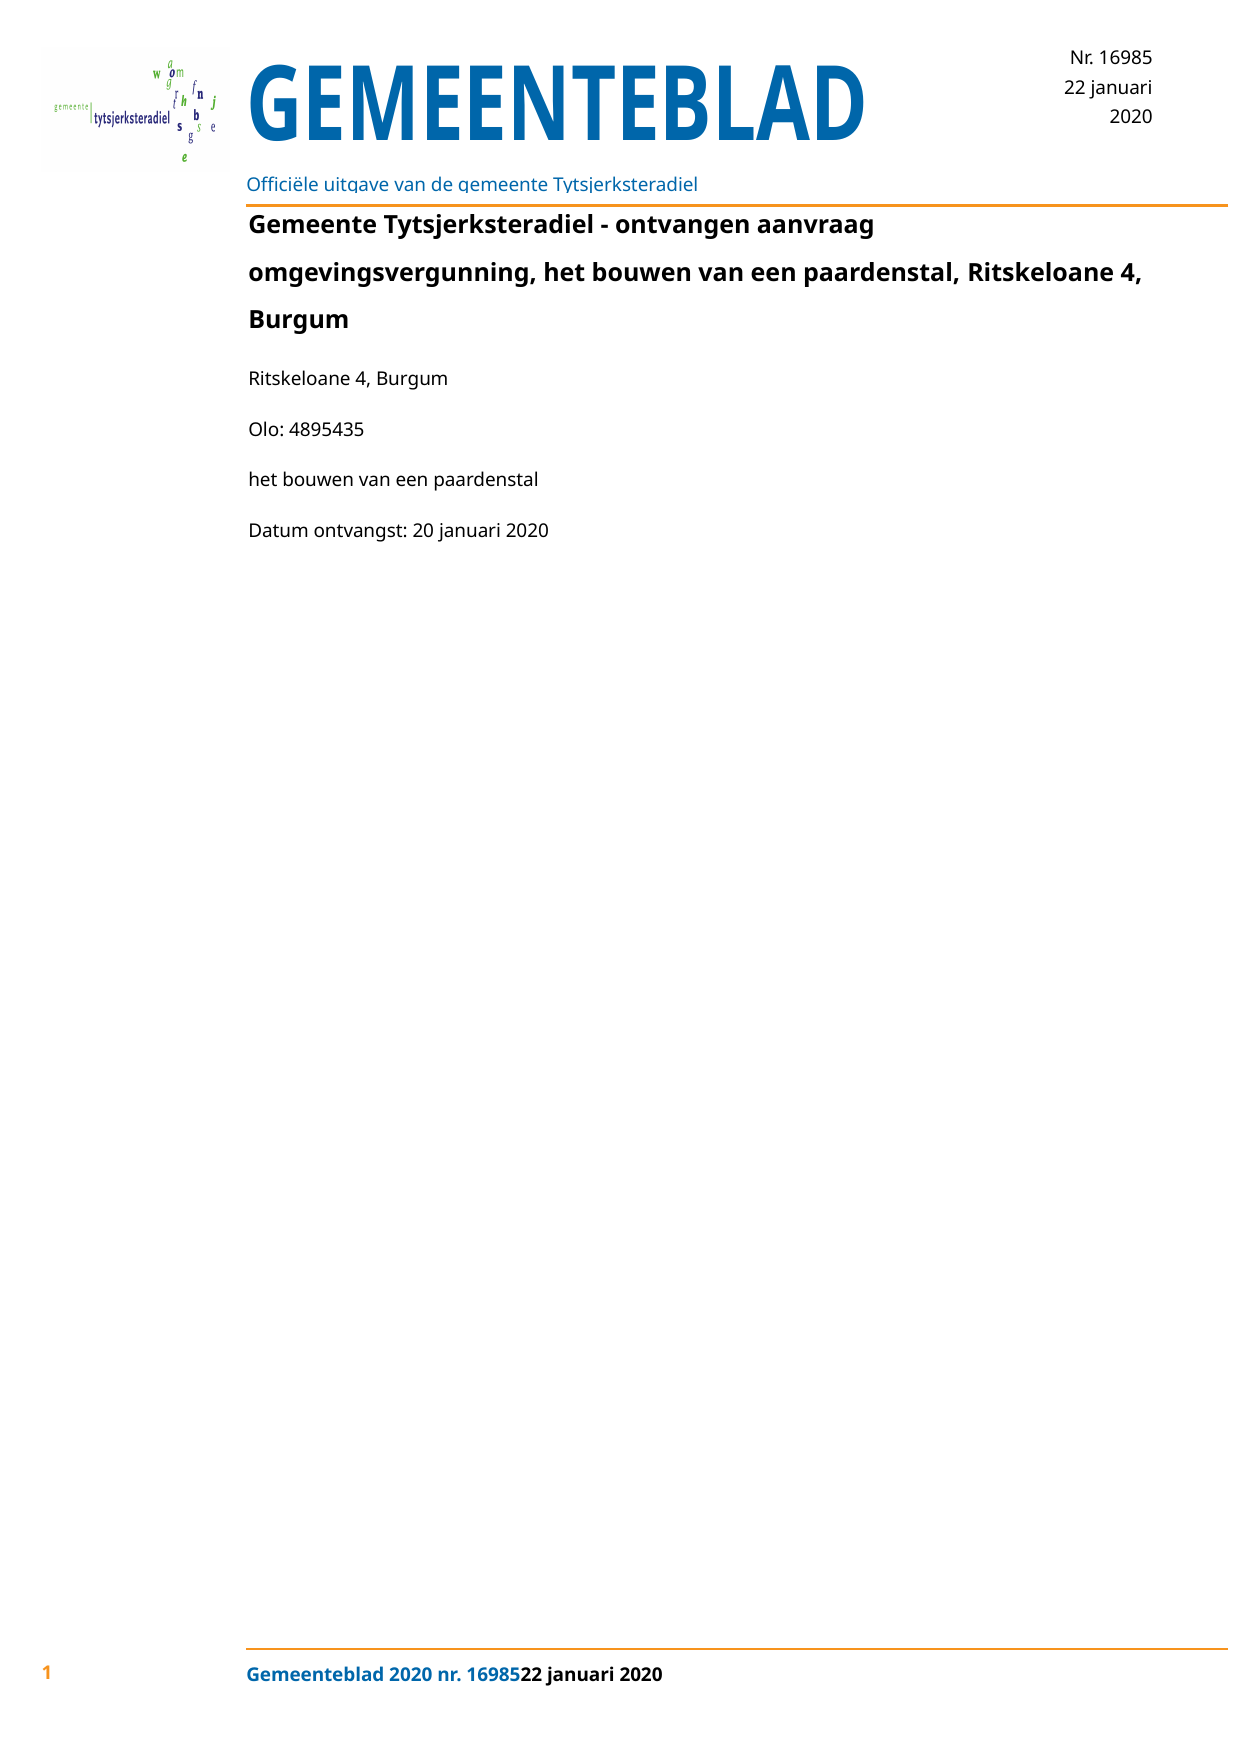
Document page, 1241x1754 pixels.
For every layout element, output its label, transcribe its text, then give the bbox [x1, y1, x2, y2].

text Ritskeloane 4, Burgum [248, 366, 1152, 391]
text Datum ontvangst: 20 januari 2020 [248, 517, 1152, 542]
text Olo: 4895435 [248, 416, 1152, 442]
picture [41, 47, 231, 172]
text het bouwen van een paardenstal [248, 466, 1152, 492]
text Gemeente Tytsjerksteradiel - ontvangen aanvraag omgevingsvergunning, het bouwen van een paardenstal, Ritskeloane 4, Burgum [248, 207, 1152, 336]
